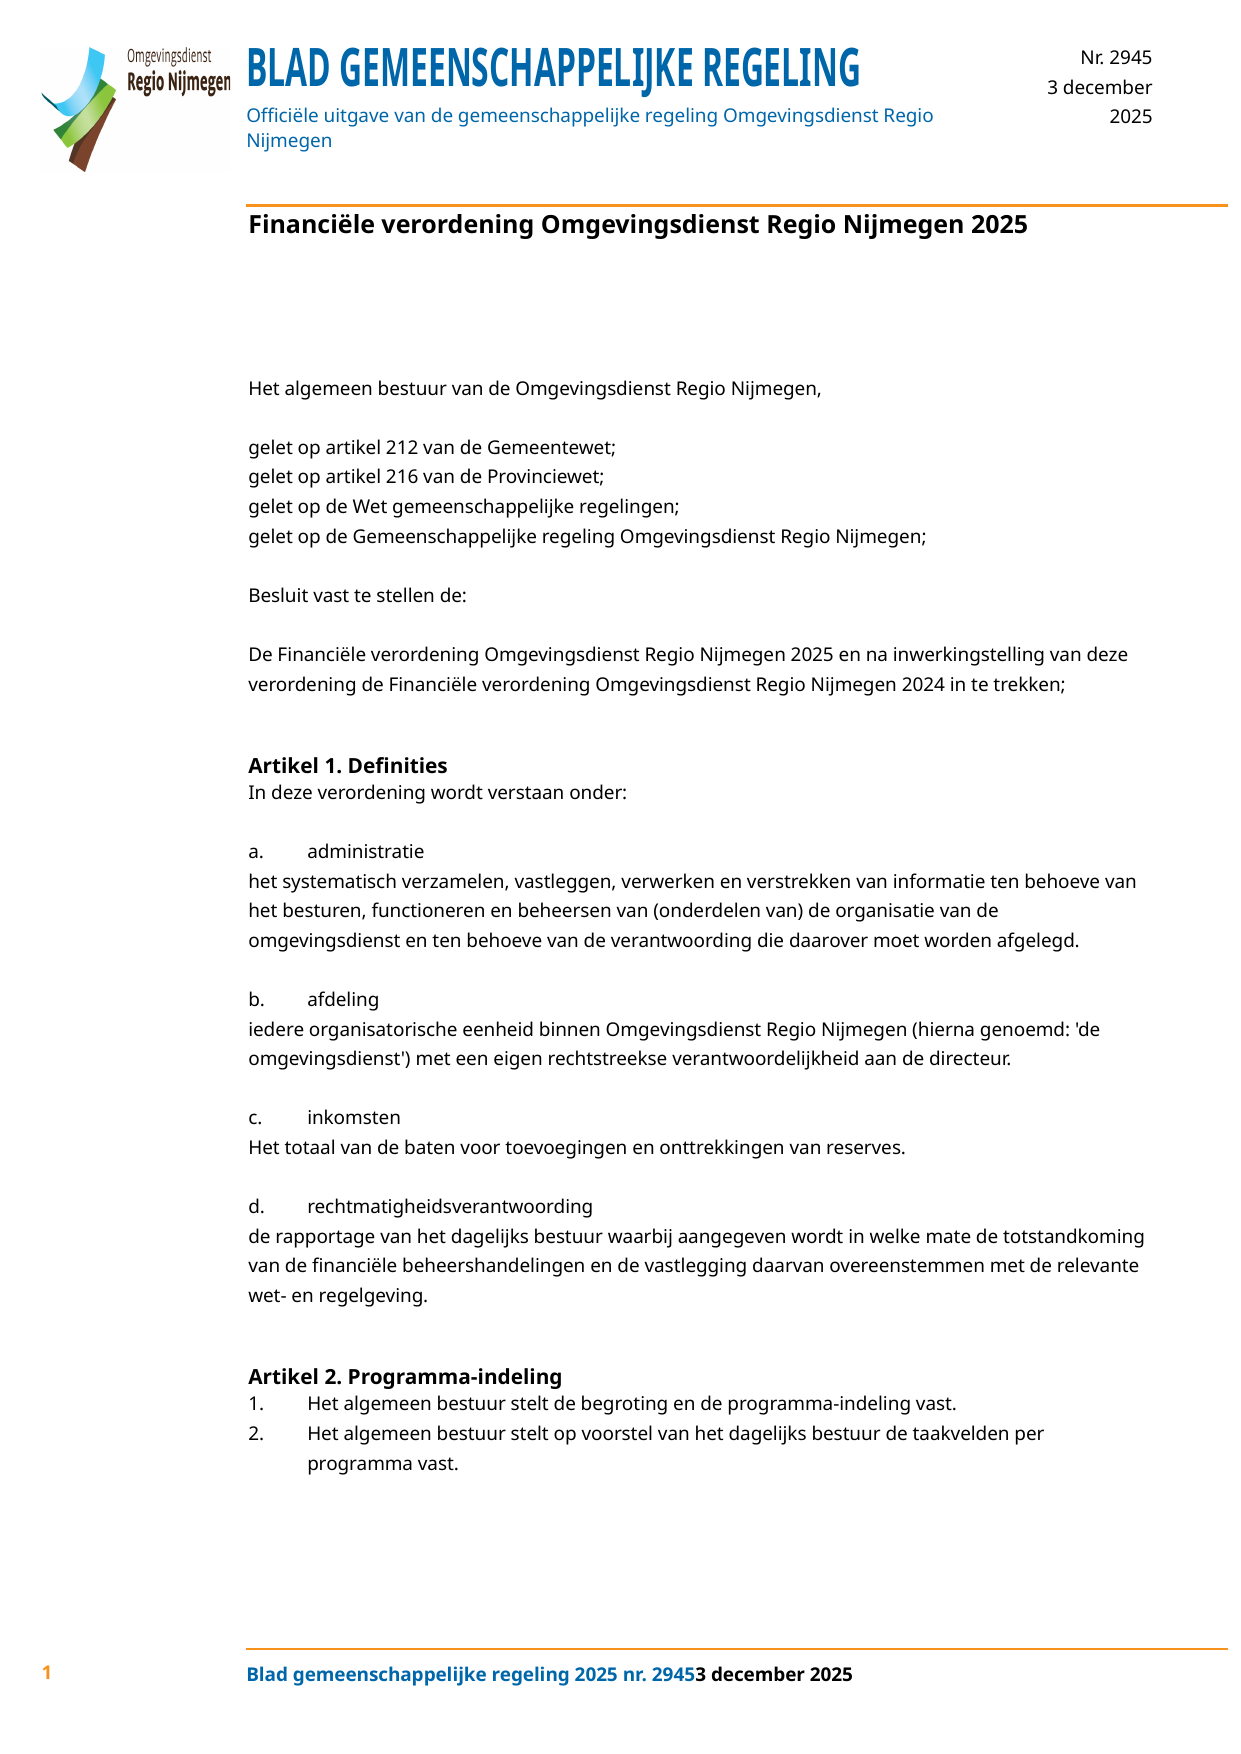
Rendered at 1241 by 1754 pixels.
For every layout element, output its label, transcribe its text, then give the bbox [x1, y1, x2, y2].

picture [41, 47, 231, 172]
text Financiële verordening Omgevingsdienst Regio Nijmegen 2025 [248, 207, 1152, 241]
text De Financiële verordening Omgevingsdienst Regio Nijmegen 2025 en na inwerkingstelling van deze verordening de Financiële verordening Omgevingsdienst Regio Nijmegen 2024 in te trekken; [248, 641, 1152, 696]
text iedere organisatorische eenheid binnen Omgevingsdienst Regio Nijmegen (hierna genoemd: 'de omgevingsdienst') met een eigen rechtstreekse verantwoordelijkheid aan de directeur. [248, 1016, 1152, 1071]
text de rapportage van het dagelijks bestuur waarbij aangegeven wordt in welke mate de totstandkoming van de financiële beheershandelingen en de vastlegging daarvan overeenstemmen met de relevante wet- en regelgeving. [248, 1223, 1152, 1308]
text gelet op artikel 216 van de Provinciewet; [248, 464, 1152, 489]
list afdeling [248, 986, 1152, 1012]
text het systematisch verzamelen, vastleggen, verwerken en verstrekken van informatie ten behoeve van het besturen, functioneren en beheersen van (onderdelen van) de organisatie van de omgevingsdienst en ten behoeve van de verantwoording die daarover moet worden afgelegd. [248, 868, 1152, 953]
list Het algemeen bestuur stelt de begroting en de programma-indeling vast. [248, 1391, 1152, 1416]
text In deze verordening wordt verstaan onder: [248, 779, 1152, 805]
text Besluit vast te stellen de: [248, 582, 1152, 608]
text Artikel 2. Programma-indeling [248, 1362, 1152, 1391]
text Het algemeen bestuur van de Omgevingsdienst Regio Nijmegen, [248, 375, 1152, 401]
list inkomsten [248, 1104, 1152, 1130]
text Artikel 1. Definities [248, 751, 1152, 779]
list rechtmatigheidsverantwoording [248, 1193, 1152, 1219]
list administratie [248, 838, 1152, 864]
text gelet op artikel 212 van de Gemeentewet; [248, 434, 1152, 460]
text gelet op de Wet gemeenschappelijke regelingen; [248, 493, 1152, 519]
list Het algemeen bestuur stelt op voorstel van het dagelijks bestuur de taakvelden per programma vast. [248, 1420, 1152, 1475]
text gelet op de Gemeenschappelijke regeling Omgevingsdienst Regio Nijmegen; [248, 523, 1152, 548]
text Het totaal van de baten voor toevoegingen en onttrekkingen van reserves. [248, 1134, 1152, 1160]
